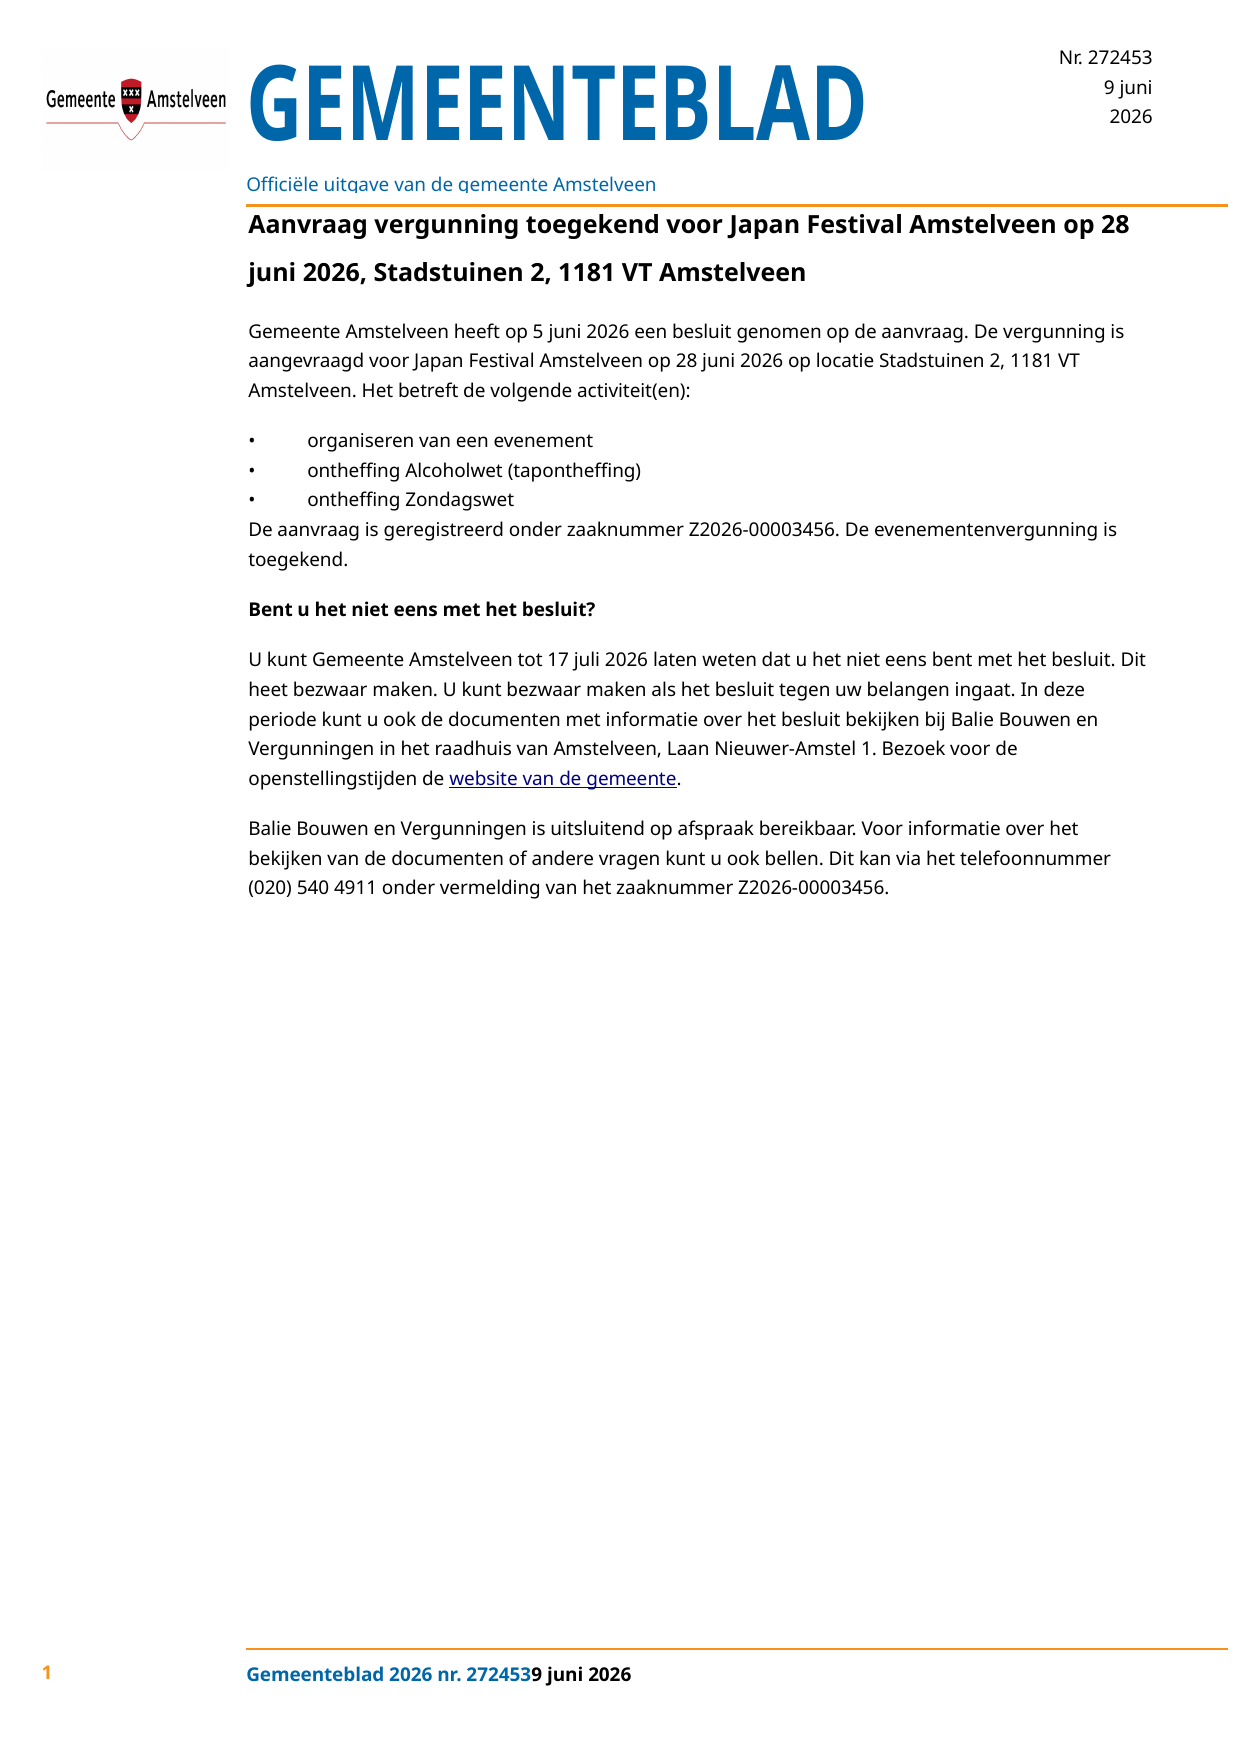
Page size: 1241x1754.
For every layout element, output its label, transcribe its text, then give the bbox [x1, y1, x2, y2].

text Gemeente Amstelveen heeft op 5 juni 2026 een besluit genomen op de aanvraag. De vergunning is aangevraagd voor Japan Festival Amstelveen op 28 juni 2026 op locatie Stadstuinen 2, 1181 VT Amstelveen. Het betreft de volgende activiteit(en): [248, 318, 1152, 403]
text De aanvraag is geregistreerd onder zaaknummer Z2026-00003456. De evenementenvergunning is toegekend. [248, 516, 1152, 572]
picture [41, 47, 231, 172]
list ontheffing Zondagswet [248, 487, 1152, 512]
text Bent u het niet eens met het besluit? [248, 596, 1152, 622]
text Balie Bouwen en Vergunningen is uitsluitend op afspraak bereikbaar. Voor informatie over het bekijken van de documenten of andere vragen kunt u ook bellen. Dit kan via het telefoonnummer (020) 540 4911 onder vermelding van het zaaknummer Z2026-00003456. [248, 815, 1152, 900]
list organiseren van een evenement [248, 427, 1152, 453]
list ontheffing Alcoholwet (tapontheffing) [248, 457, 1152, 483]
text Aanvraag vergunning toegekend voor Japan Festival Amstelveen op 28 juni 2026, Stadstuinen 2, 1181 VT Amstelveen [248, 207, 1152, 288]
text U kunt Gemeente Amstelveen tot 17 juli 2026 laten weten dat u het niet eens bent met het besluit. Dit heet bezwaar maken. U kunt bezwaar maken als het besluit tegen uw belangen ingaat. In deze periode kunt u ook de documenten met informatie over het besluit bekijken bij Balie Bouwen en Vergunningen in het raadhuis van Amstelveen, Laan Nieuwer-Amstel 1. Bezoek voor de openstellingstijden de website van de gemeente. [248, 647, 1152, 791]
